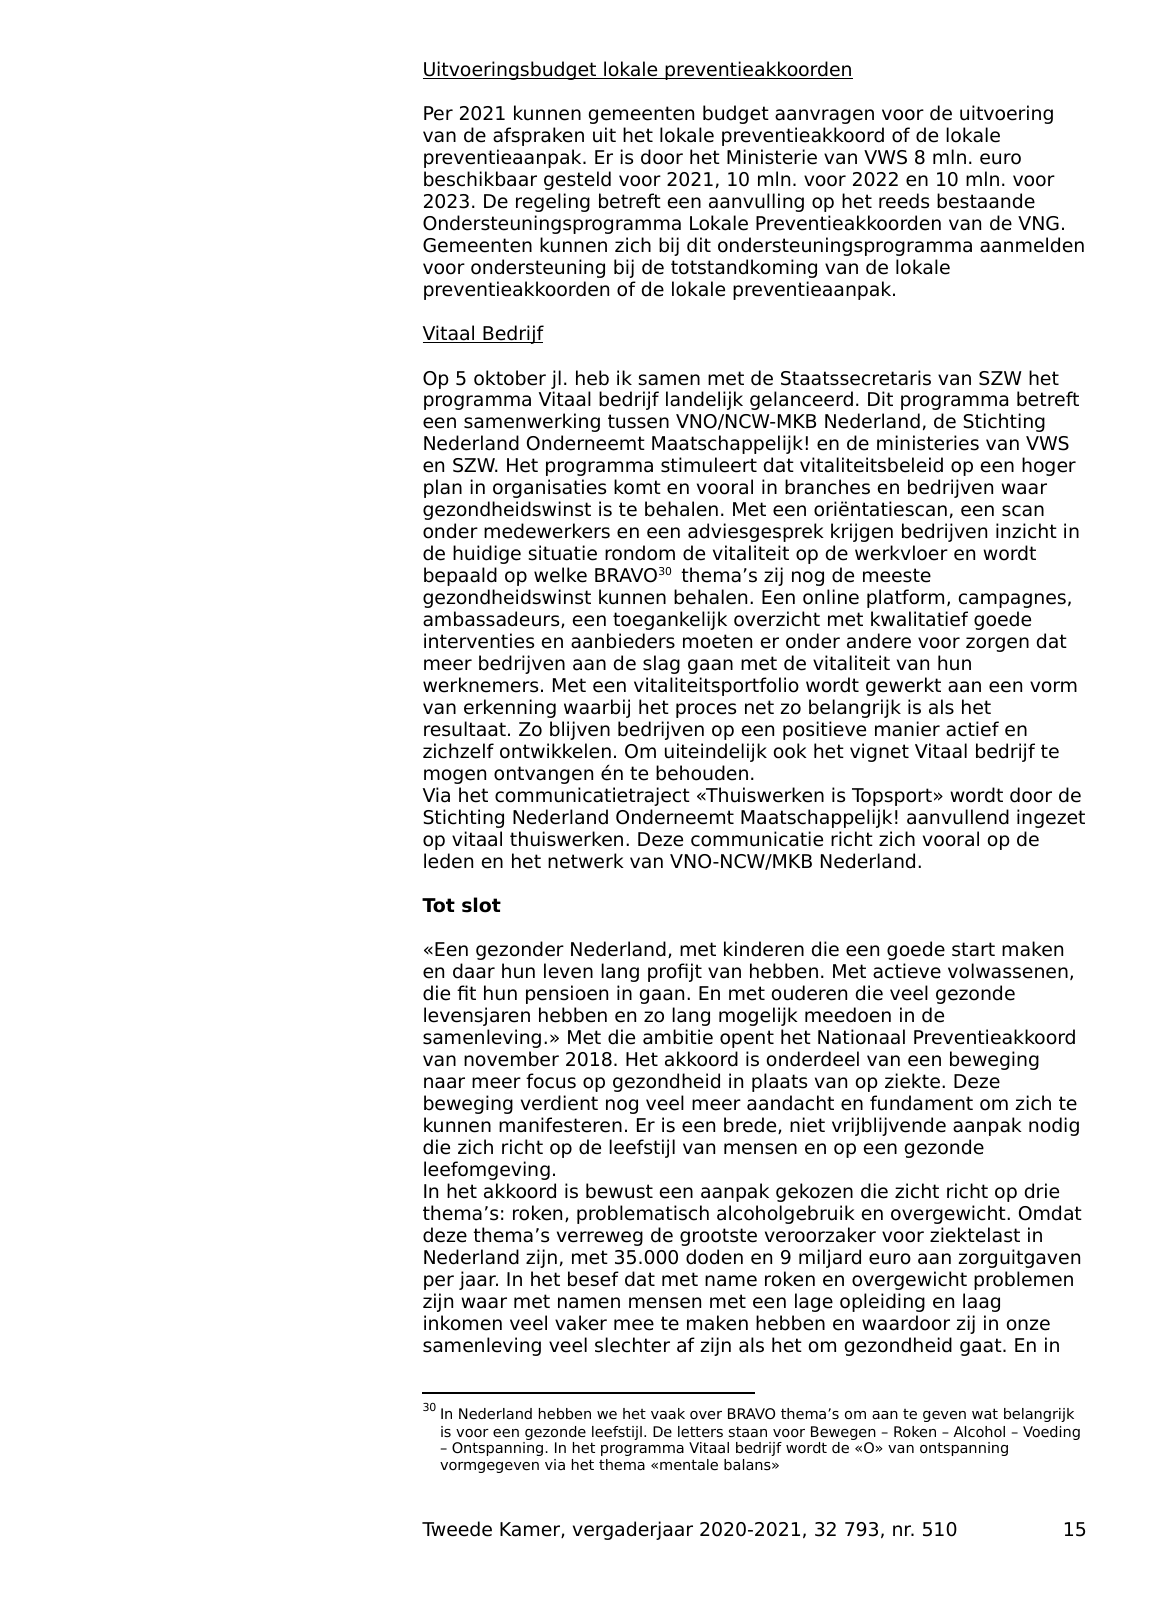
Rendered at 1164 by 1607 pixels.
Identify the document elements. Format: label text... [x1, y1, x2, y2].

text Via het communicatietraject «Thuiswerken is Topsport» wordt door de Stichting Nederland Onderneemt Maatschappelijk! aanvullend ingezet op vitaal thuiswerken. Deze communicatie richt zich vooral op de leden en het netwerk van VNO-NCW/MKB Nederland. [422, 785, 1087, 873]
subtitle Tot slot [422, 895, 1087, 917]
text Per 2021 kunnen gemeenten budget aanvragen voor de uitvoering van de afspraken uit het lokale preventieakkoord of de lokale preventieaanpak. Er is door het Ministerie van VWS 8 mln. euro beschikbaar gesteld voor 2021, 10 mln. voor 2022 en 10 mln. voor 2023. De regeling betreft een aanvulling op het reeds bestaande Ondersteuningsprogramma Lokale Preventieakkoorden van de VNG. Gemeenten kunnen zich bij dit ondersteuningsprogramma aanmelden voor ondersteuning bij de totstandkoming van de lokale preventieakkoorden of de lokale preventieaanpak. [422, 103, 1087, 301]
text In Nederland hebben we het vaak over BRAVO thema’s om aan te geven wat belangrijk is voor een gezonde leefstijl. De letters staan voor Bewegen – Roken – Alcohol – Voeding – Ontspanning. In het programma Vitaal bedrijf wordt de «O» van ontspanning vormgegeven via het thema «mentale balans» [422, 1402, 1087, 1474]
text In het akkoord is bewust een aanpak gekozen die zicht richt op drie thema’s: roken, problematisch alcoholgebruik en overgewicht. Omdat deze thema’s verreweg de grootste veroorzaker voor ziektelast in Nederland zijn, met 35.000 doden en 9 miljard euro aan zorguitgaven per jaar. In het besef dat met name roken en overgewicht problemen zijn waar met namen mensen met een lage opleiding en laag inkomen veel vaker mee te maken hebben en waardoor zij in onze samenleving veel slechter af zijn als het om gezondheid gaat. En in [422, 1181, 1087, 1357]
subtitle Uitvoeringsbudget lokale preventieakkoorden [422, 59, 1087, 81]
text «Een gezonder Nederland, met kinderen die een goede start maken en daar hun leven lang profijt van hebben. Met actieve volwassenen, die fit hun pensioen in gaan. En met ouderen die veel gezonde levensjaren hebben en zo lang mogelijk meedoen in de samenleving.» Met die ambitie opent het Nationaal Preventieakkoord van november 2018. Het akkoord is onderdeel van een beweging naar meer focus op gezondheid in plaats van op ziekte. Deze beweging verdient nog veel meer aandacht en fundament om zich te kunnen manifesteren. Er is een brede, niet vrijblijvende aanpak nodig die zich richt op de leefstijl van mensen en op een gezonde leefomgeving. [422, 939, 1087, 1181]
subtitle Vitaal Bedrijf [422, 323, 1087, 345]
text Op 5 oktober jl. heb ik samen met de Staatssecretaris van SZW het programma Vitaal bedrijf landelijk gelanceerd. Dit programma betreft een samenwerking tussen VNO/NCW-MKB Nederland, de Stichting Nederland Onderneemt Maatschappelijk! en de ministeries van VWS en SZW. Het programma stimuleert dat vitaliteitsbeleid op een hoger plan in organisaties komt en vooral in branches en bedrijven waar gezondheidswinst is te behalen. Met een oriëntatiescan, een scan onder medewerkers en een adviesgesprek krijgen bedrijven inzicht in de huidige situatie rondom de vitaliteit op de werkvloer en wordt bepaald op welke BRAVO thema’s zij nog de meeste gezondheidswinst kunnen behalen. Een online platform, campagnes, ambassadeurs, een toegankelijk overzicht met kwalitatief goede interventies en aanbieders moeten er onder andere voor zorgen dat meer bedrijven aan de slag gaan met de vitaliteit van hun werknemers. Met een vitaliteitsportfolio wordt gewerkt aan een vorm van erkenning waarbij het proces net zo belangrijk is als het resultaat. Zo blijven bedrijven op een positieve manier actief en zichzelf ontwikkelen. Om uiteindelijk ook het vignet Vitaal bedrijf te mogen ontvangen én te behouden. [422, 367, 1087, 785]
